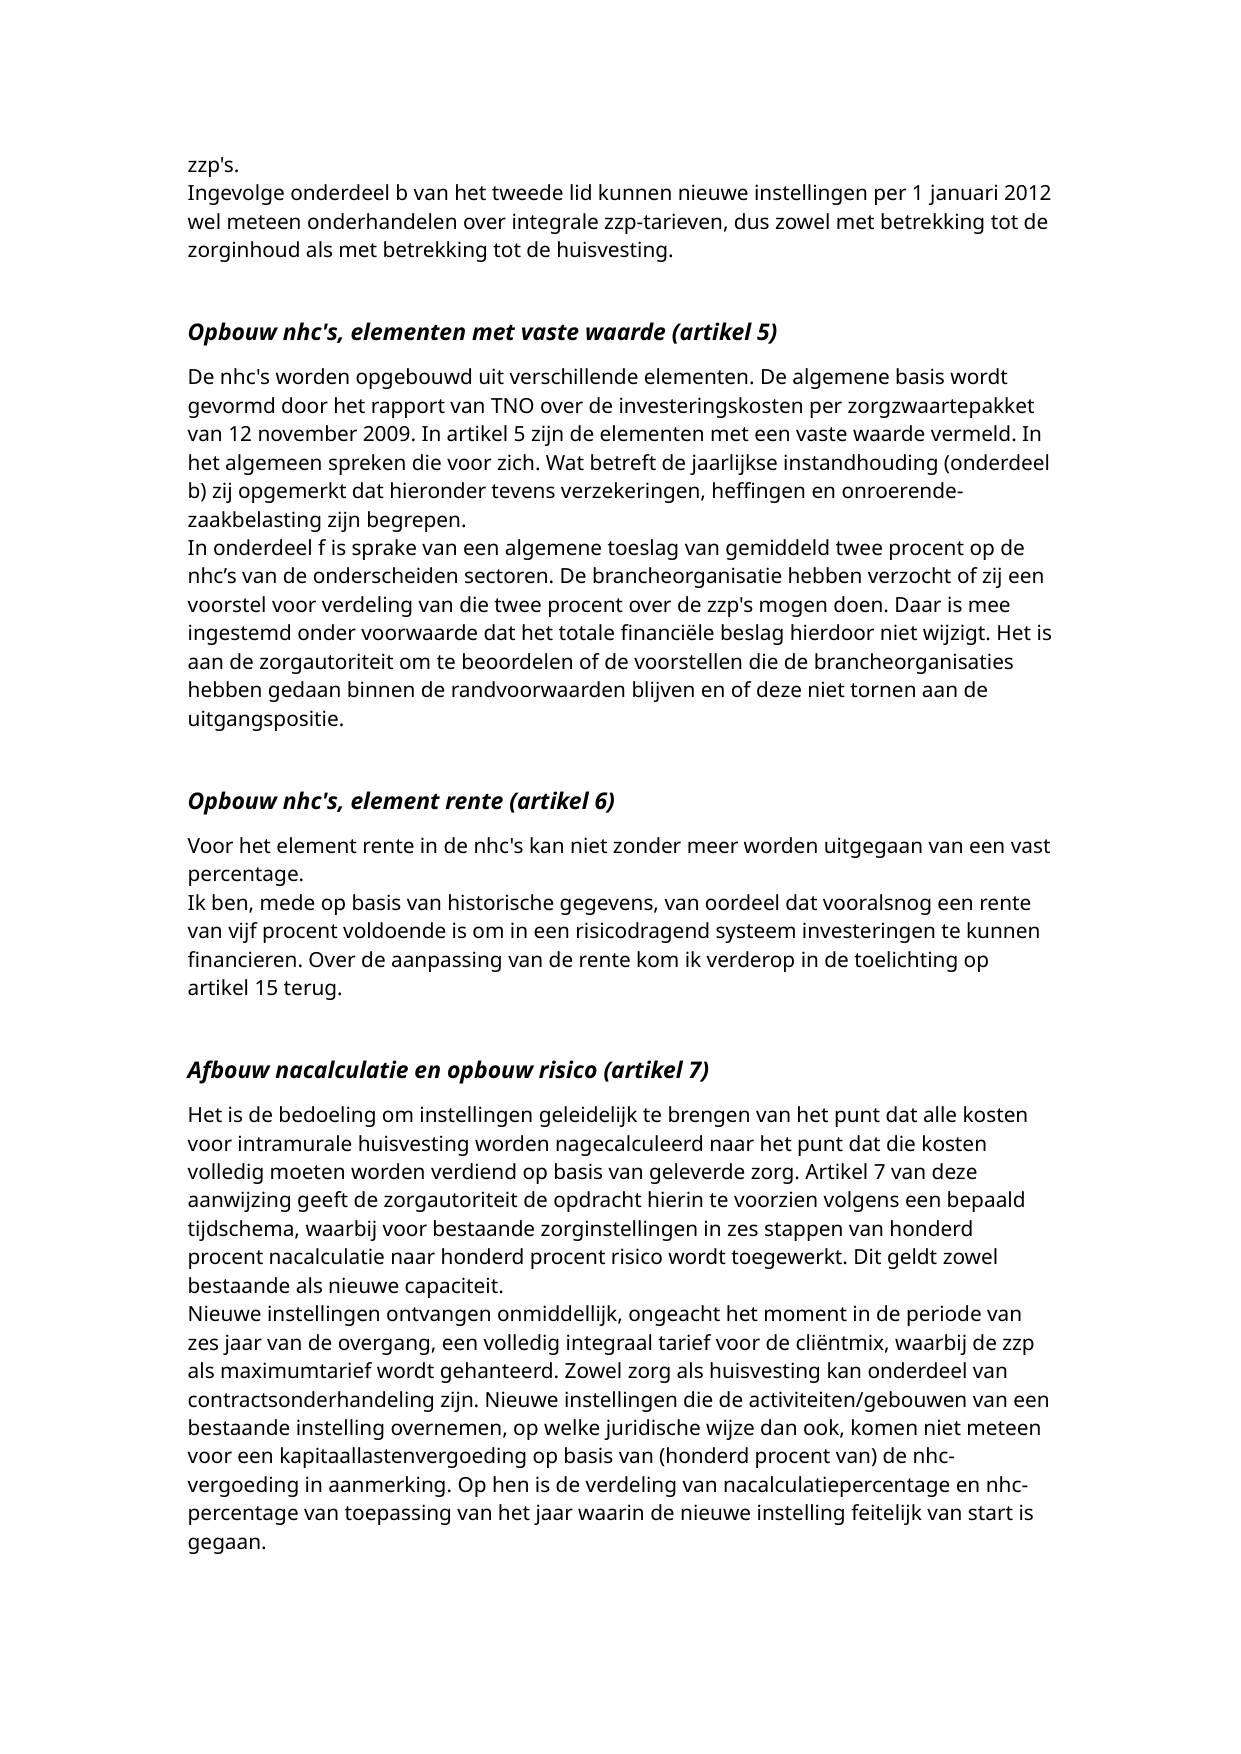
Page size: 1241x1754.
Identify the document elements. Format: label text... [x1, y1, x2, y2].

text In onderdeel f is sprake van een algemene toeslag van gemiddeld twee procent op de nhc’s van de onderscheiden sectoren. De brancheorganisatie hebben verzocht of zij een voorstel voor verdeling van die twee procent over de zzp's mogen doen. Daar is mee ingestemd onder voorwaarde dat het totale financiële beslag hierdoor niet wijzigt. Het is aan de zorgautoriteit om te beoordelen of de voorstellen die de brancheorganisaties hebben gedaan binnen de randvoorwaarden blijven en of deze niet tornen aan de uitgangspositie. [187, 533, 1053, 732]
text Nieuwe instellingen ontvangen onmiddellijk, ongeacht het moment in de periode van zes jaar van de overgang, een volledig integraal tarief voor de cliëntmix, waarbij de zzp als maximumtarief wordt gehanteerd. Zowel zorg als huisvesting kan onderdeel van contractsonderhandeling zijn. Nieuwe instellingen die de activiteiten/gebouwen van een bestaande instelling overnemen, op welke juridische wijze dan ook, komen niet meteen voor een kapitaallastenvergoeding op basis van (honderd procent van) de nhc-vergoeding in aanmerking. Op hen is de verdeling van nacalculatiepercentage en nhc-percentage van toepassing van het jaar waarin de nieuwe instelling feitelijk van start is gegaan. [187, 1299, 1053, 1555]
text Ik ben, mede op basis van historische gegevens, van oordeel dat vooralsnog een rente van vijf procent voldoende is om in een risicodragend systeem investeringen te kunnen financieren. Over de aanpassing van de rente kom ik verderop in de toelichting op artikel 15 terug. [187, 888, 1053, 1002]
text zzp's. [187, 150, 1053, 178]
subtitle Opbouw nhc's, elementen met vaste waarde (artikel 5) [187, 316, 1053, 347]
subtitle Opbouw nhc's, element rente (artikel 6) [187, 785, 1053, 816]
subtitle Afbouw nacalculatie en opbouw risico (artikel 7) [187, 1054, 1053, 1085]
text Voor het element rente in de nhc's kan niet zonder meer worden uitgegaan van een vast percentage. [187, 831, 1053, 888]
text De nhc's worden opgebouwd uit verschillende elementen. De algemene basis wordt gevormd door het rapport van TNO over de investeringskosten per zorgzwaartepakket van 12 november 2009. In artikel 5 zijn de elementen met een vaste waarde vermeld. In het algemeen spreken die voor zich. Wat betreft de jaarlijkse instandhouding (onderdeel b) zij opgemerkt dat hieronder tevens verzekeringen, heffingen en onroerende-zaakbelasting zijn begrepen. [187, 362, 1053, 533]
text Ingevolge onderdeel b van het tweede lid kunnen nieuwe instellingen per 1 januari 2012 wel meteen onderhandelen over integrale zzp-tarieven, dus zowel met betrekking tot de zorginhoud als met betrekking tot de huisvesting. [187, 178, 1053, 264]
text Het is de bedoeling om instellingen geleidelijk te brengen van het punt dat alle kosten voor intramurale huisvesting worden nagecalculeerd naar het punt dat die kosten volledig moeten worden verdiend op basis van geleverde zorg. Artikel 7 van deze aanwijzing geeft de zorgautoriteit de opdracht hierin te voorzien volgens een bepaald tijdschema, waarbij voor bestaande zorginstellingen in zes stappen van honderd procent nacalculatie naar honderd procent risico wordt toegewerkt. Dit geldt zowel bestaande als nieuwe capaciteit. [187, 1100, 1053, 1299]
